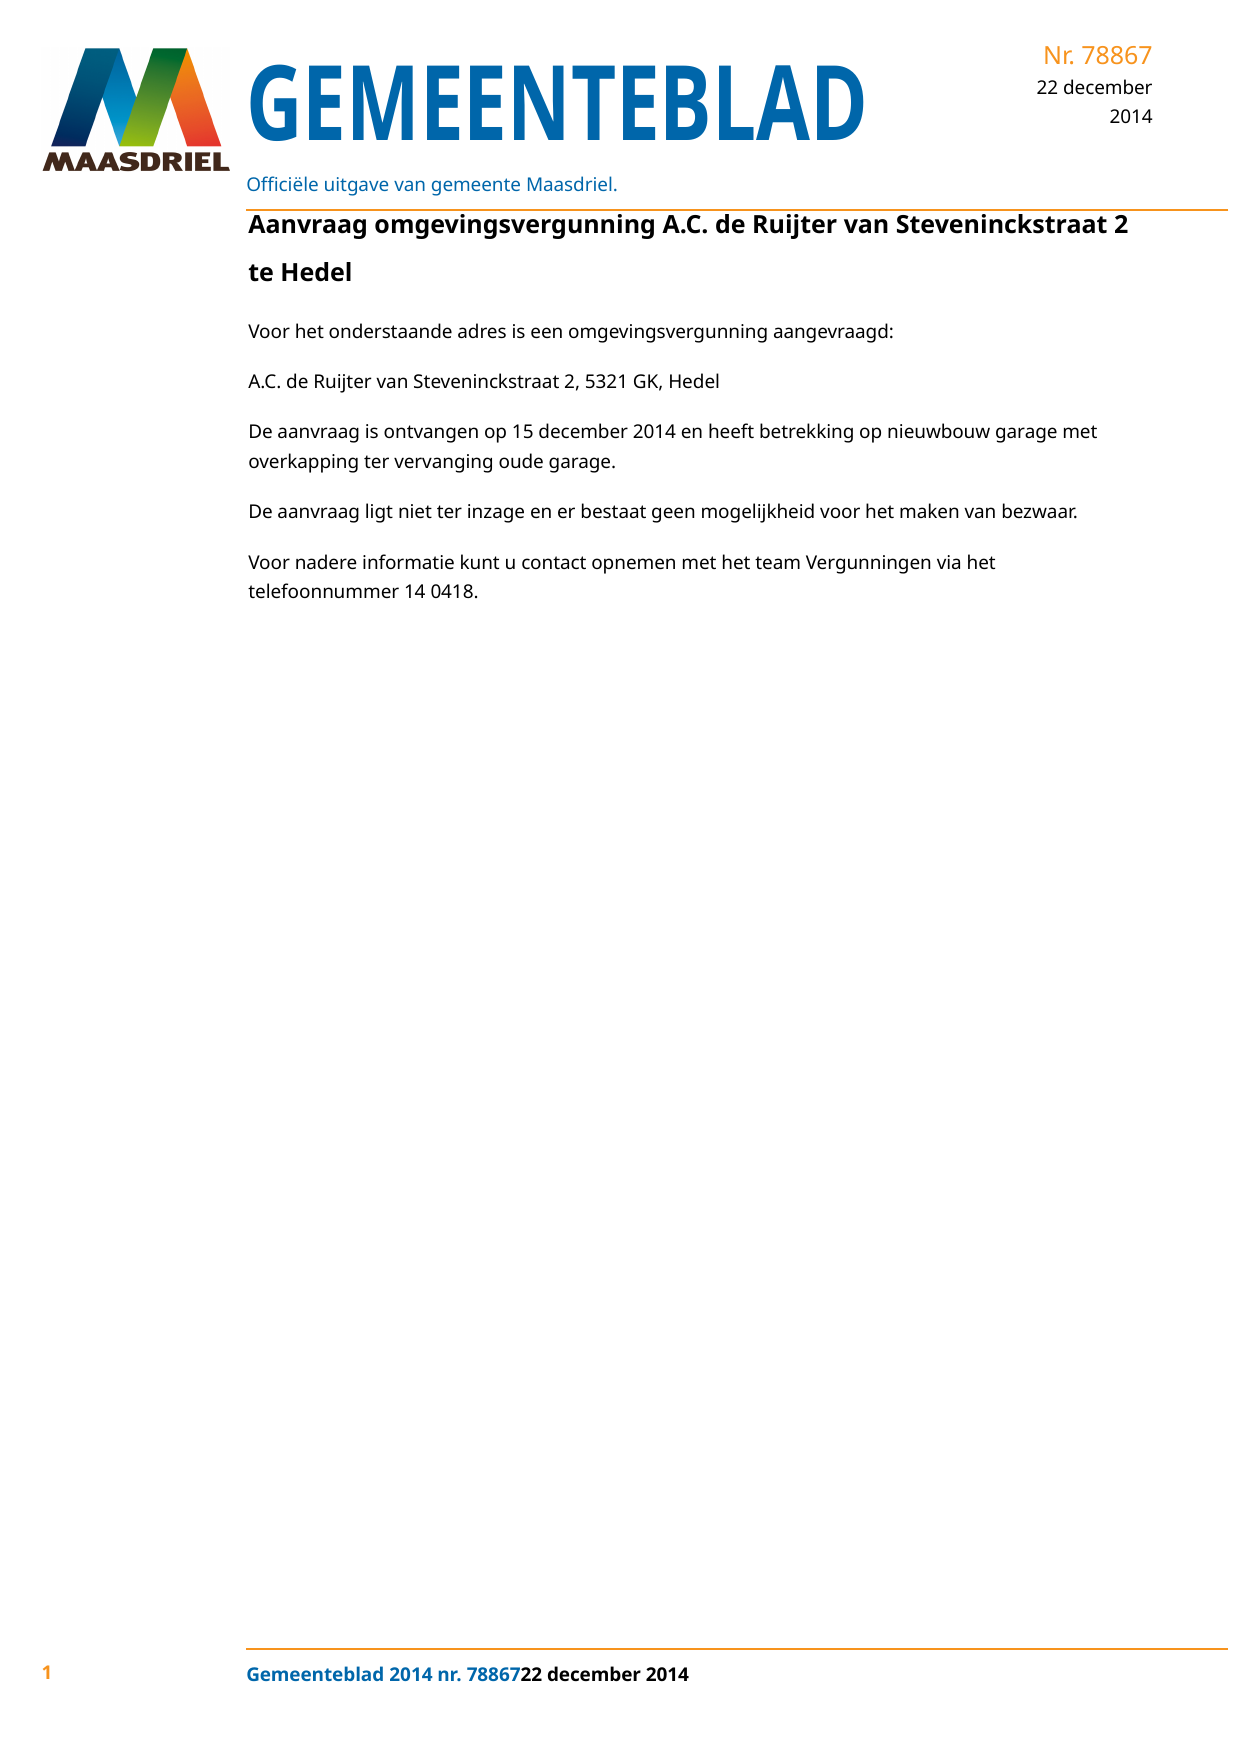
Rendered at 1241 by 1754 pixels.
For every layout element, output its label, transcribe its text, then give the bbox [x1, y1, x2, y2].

picture [41, 47, 231, 172]
text Voor nadere informatie kunt u contact opnemen met het team Vergunningen via het telefoonnummer 14 0418. [248, 549, 1152, 604]
text De aanvraag is ontvangen op 15 december 2014 en heeft betrekking op nieuwbouw garage met overkapping ter vervanging oude garage. [248, 419, 1152, 474]
text Aanvraag omgevingsvergunning A.C. de Ruijter van Steveninckstraat 2 te Hedel [248, 211, 1152, 288]
text De aanvraag ligt niet ter inzage en er bestaat geen mogelijkheid voor het maken van bezwaar. [248, 499, 1152, 524]
text Voor het onderstaande adres is een omgevingsvergunning aangevraagd: [248, 318, 1152, 344]
text A.C. de Ruijter van Steveninckstraat 2, 5321 GK, Hedel [248, 368, 1152, 394]
